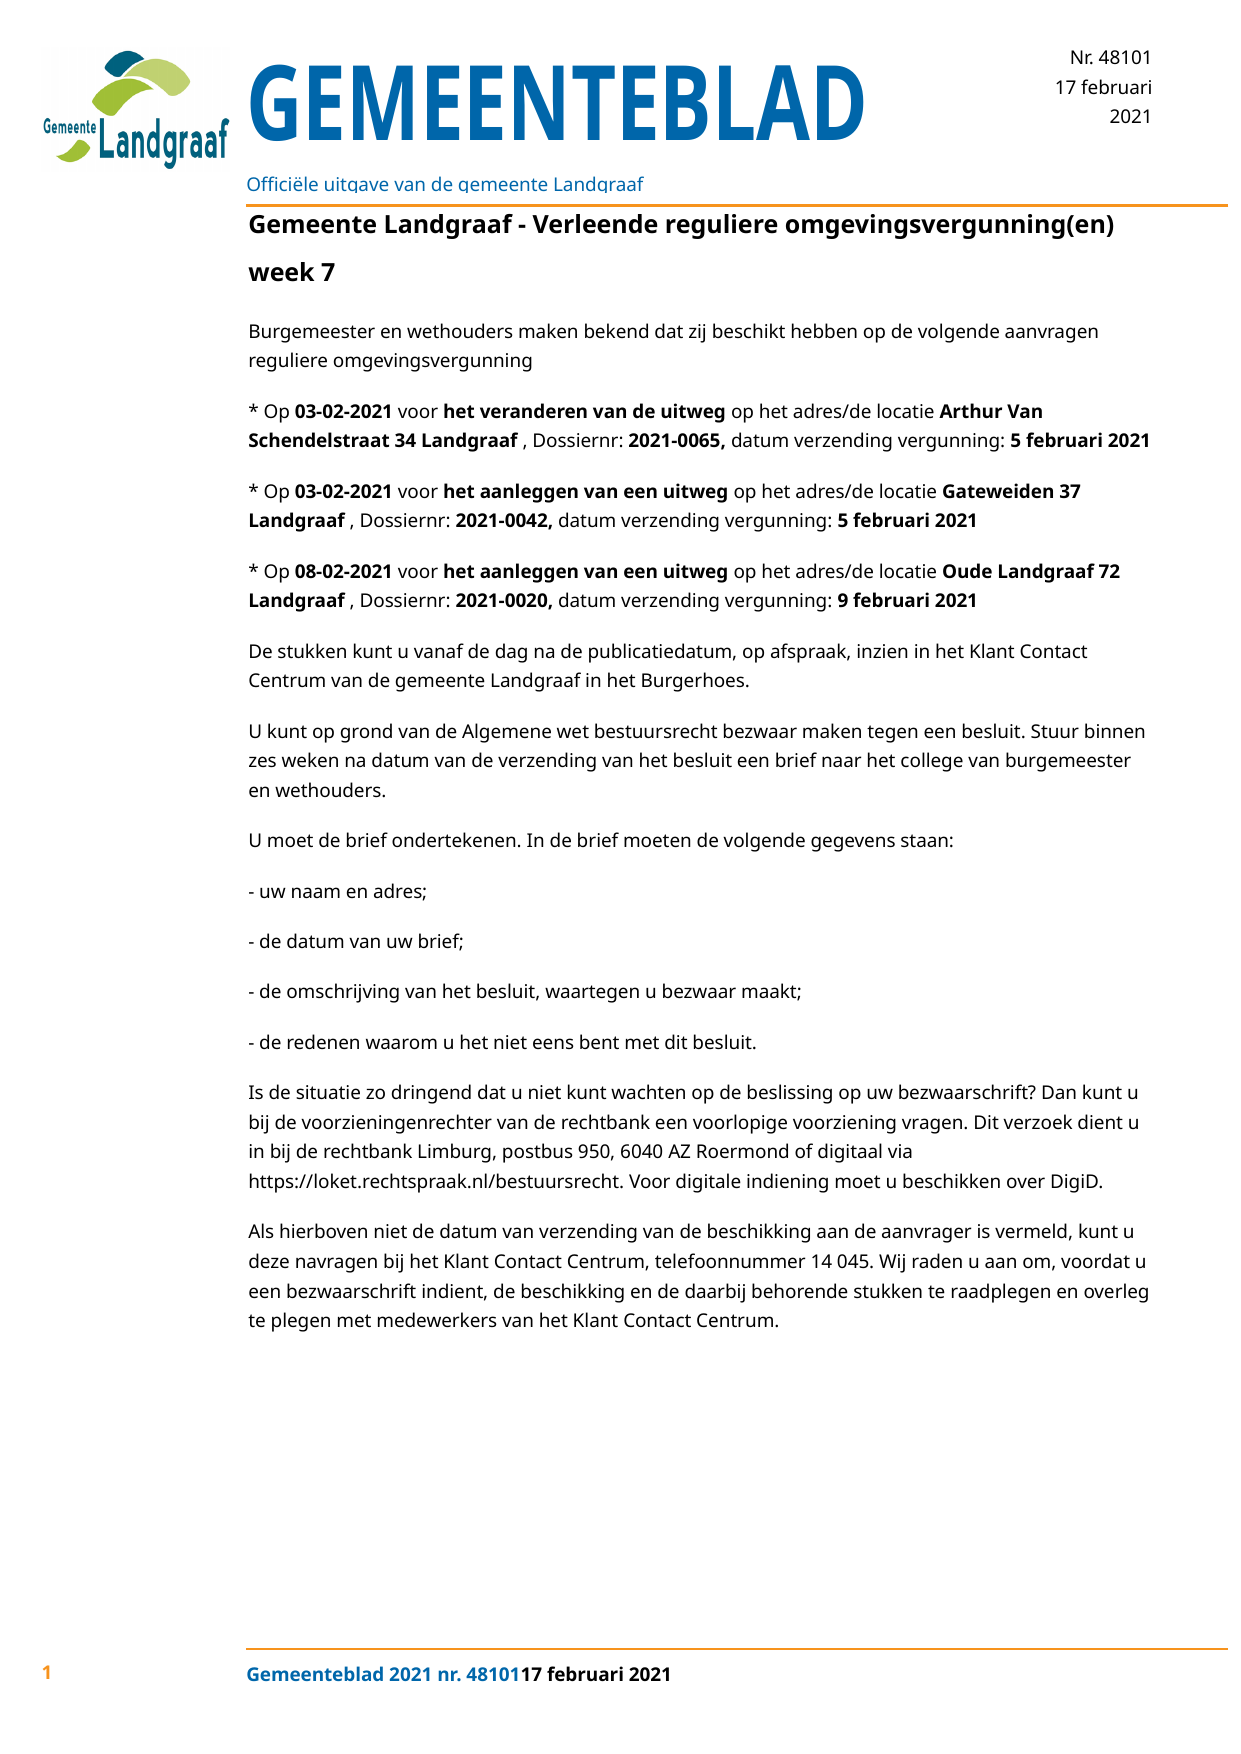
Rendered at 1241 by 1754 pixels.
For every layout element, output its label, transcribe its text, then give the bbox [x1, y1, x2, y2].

text * Op 08-02-2021 voor het aanleggen van een uitweg op het adres/de locatie Oude Landgraaf 72 Landgraaf , Dossiernr: 2021-0020, datum verzending vergunning: 9 februari 2021 [248, 558, 1152, 613]
text U kunt op grond van de Algemene wet bestuursrecht bezwaar maken tegen een besluit. Stuur binnen zes weken na datum van de verzending van het besluit een brief naar het college van burgemeester en wethouders. [248, 718, 1152, 803]
text - de datum van uw brief; [248, 928, 1152, 954]
text Is de situatie zo dringend dat u niet kunt wachten op de beslissing op uw bezwaarschrift? Dan kunt u bij de voorzieningenrechter van de rechtbank een voorlopige voorziening vragen. Dit verzoek dient u in bij de rechtbank Limburg, postbus 950, 6040 AZ Roermond of digitaal via https://loket.rechtspraak.nl/bestuursrecht. Voor digitale indiening moet u beschikken over DigiD. [248, 1079, 1152, 1194]
text - de omschrijving van het besluit, waartegen u bezwaar maakt; [248, 979, 1152, 1004]
text Gemeente Landgraaf - Verleende reguliere omgevingsvergunning(en) week 7 [248, 207, 1152, 288]
text - de redenen waarom u het niet eens bent met dit besluit. [248, 1029, 1152, 1055]
text U moet de brief ondertekenen. In de brief moeten de volgende gegevens staan: [248, 827, 1152, 853]
text Als hierboven niet de datum van verzending van de beschikking aan de aanvrager is vermeld, kunt u deze navragen bij het Klant Contact Centrum, telefoonnummer 14 045. Wij raden u aan om, voordat u een bezwaarschrift indient, de beschikking en de daarbij behorende stukken te raadplegen en overleg te plegen met medewerkers van het Klant Contact Centrum. [248, 1219, 1152, 1333]
text * Op 03-02-2021 voor het aanleggen van een uitweg op het adres/de locatie Gateweiden 37 Landgraaf , Dossiernr: 2021-0042, datum verzending vergunning: 5 februari 2021 [248, 478, 1152, 533]
text * Op 03-02-2021 voor het veranderen van de uitweg op het adres/de locatie Arthur Van Schendelstraat 34 Landgraaf , Dossiernr: 2021-0065, datum verzending vergunning: 5 februari 2021 [248, 398, 1152, 453]
text De stukken kunt u vanaf de dag na de publicatiedatum, op afspraak, inzien in het Klant Contact Centrum van de gemeente Landgraaf in het Burgerhoes. [248, 638, 1152, 693]
picture [41, 47, 231, 172]
text Burgemeester en wethouders maken bekend dat zij beschikt hebben op de volgende aanvragen reguliere omgevingsvergunning [248, 318, 1152, 373]
text - uw naam en adres; [248, 878, 1152, 904]
